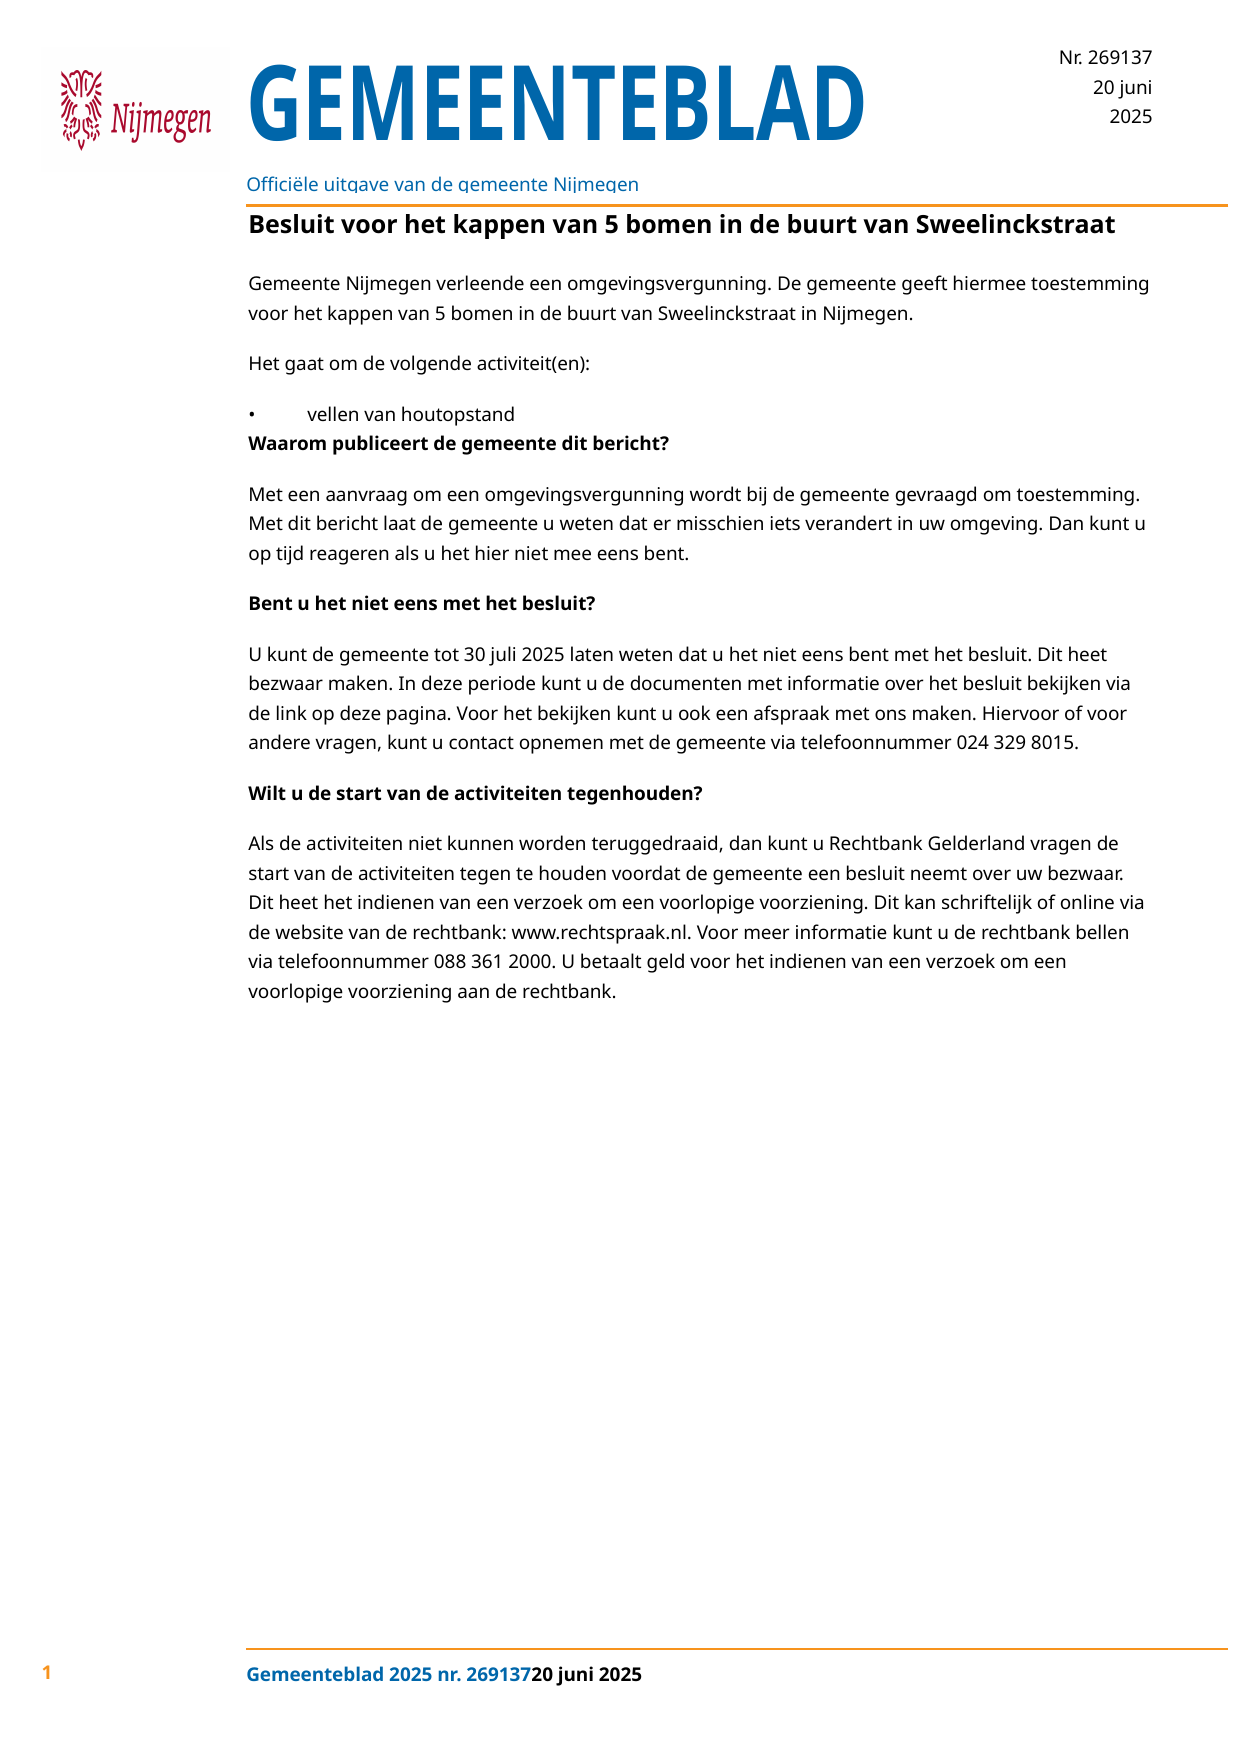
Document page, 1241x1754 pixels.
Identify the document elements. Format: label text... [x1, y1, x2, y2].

text Wilt u de start van de activiteiten tegenhouden? [248, 780, 1152, 806]
text Het gaat om de volgende activiteit(en): [248, 350, 1152, 376]
text Bent u het niet eens met het besluit? [248, 590, 1152, 616]
list vellen van houtopstand [248, 401, 1152, 426]
text Gemeente Nijmegen verleende een omgevingsvergunning. De gemeente geeft hiermee toestemming voor het kappen van 5 bomen in de buurt van Sweelinckstraat in Nijmegen. [248, 270, 1152, 326]
text Besluit voor het kappen van 5 bomen in de buurt van Sweelinckstraat [248, 207, 1152, 241]
text Als de activiteiten niet kunnen worden teruggedraaid, dan kunt u Rechtbank Gelderland vragen de start van de activiteiten tegen te houden voordat de gemeente een besluit neemt over uw bezwaar. Dit heet het indienen van een verzoek om een voorlopige voorziening. Dit kan schriftelijk of online via de website van de rechtbank: www.rechtspraak.nl. Voor meer informatie kunt u de rechtbank bellen via telefoonnummer 088 361 2000. U betaalt geld voor het indienen van een verzoek om een voorlopige voorziening aan de rechtbank. [248, 830, 1152, 1004]
picture [41, 47, 231, 172]
text Met een aanvraag om een omgevingsvergunning wordt bij de gemeente gevraagd om toestemming. Met dit bericht laat de gemeente u weten dat er misschien iets verandert in uw omgeving. Dan kunt u op tijd reageren als u het hier niet mee eens bent. [248, 481, 1152, 566]
text U kunt de gemeente tot 30 juli 2025 laten weten dat u het niet eens bent met het besluit. Dit heet bezwaar maken. In deze periode kunt u de documenten met informatie over het besluit bekijken via de link op deze pagina. Voor het bekijken kunt u ook een afspraak met ons maken. Hiervoor of voor andere vragen, kunt u contact opnemen met de gemeente via telefoonnummer 024 329 8015. [248, 641, 1152, 755]
text Waarom publiceert de gemeente dit bericht? [248, 430, 1152, 456]
